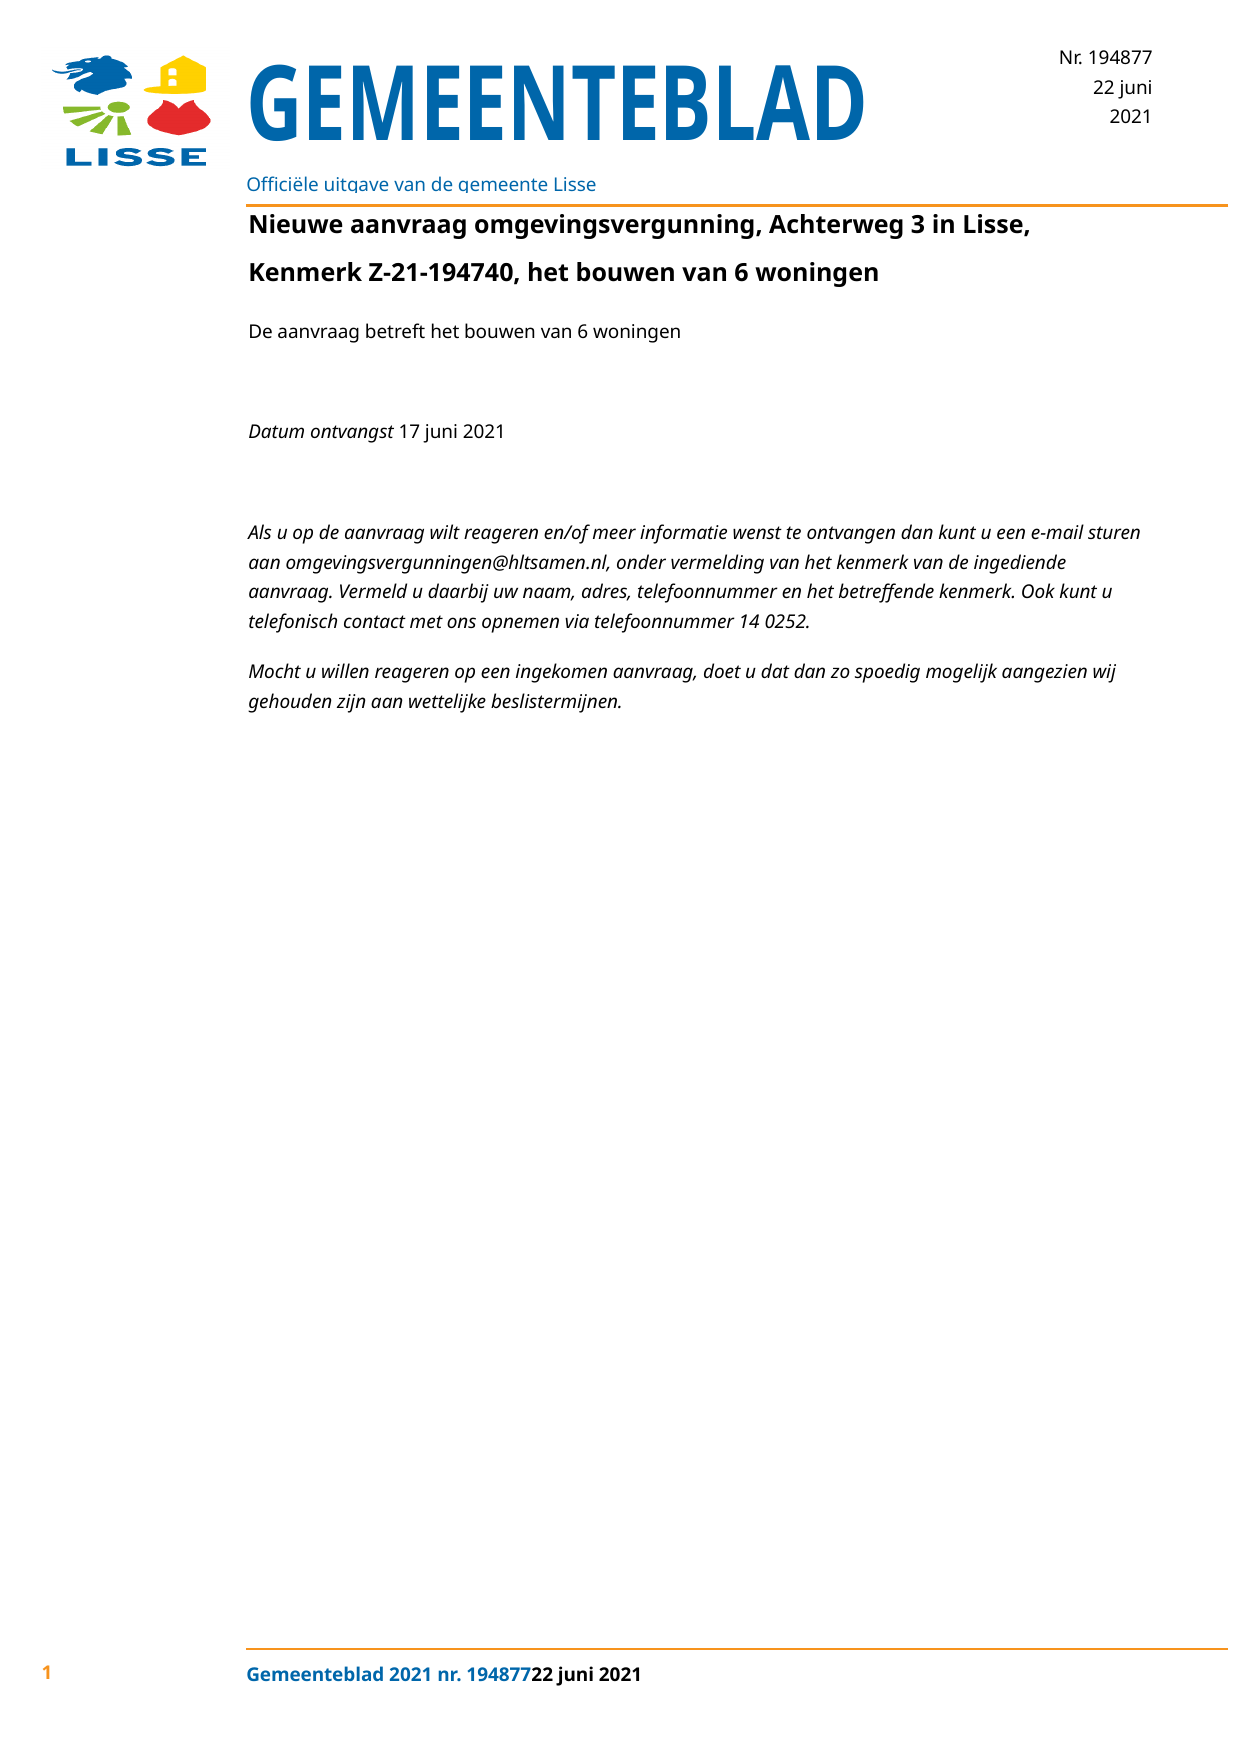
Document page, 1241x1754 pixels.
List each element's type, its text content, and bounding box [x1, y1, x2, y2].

picture [41, 47, 231, 172]
text De aanvraag betreft het bouwen van 6 woningen [248, 318, 1152, 344]
text Datum ontvangst 17 juni 2021 [248, 419, 1152, 444]
text Nieuwe aanvraag omgevingsvergunning, Achterweg 3 in Lisse, Kenmerk Z-21-194740, het bouwen van 6 woningen [248, 207, 1152, 288]
text Mocht u willen reageren op een ingekomen aanvraag, doet u dat dan zo spoedig mogelijk aangezien wij gehouden zijn aan wettelijke beslistermijnen. [248, 659, 1152, 714]
text Als u op de aanvraag wilt reageren en/of meer informatie wenst te ontvangen dan kunt u een e-mail sturen aan omgevingsvergunningen@hltsamen.nl, onder vermelding van het kenmerk van de ingediende aanvraag. Vermeld u daarbij uw naam, adres, telefoonnummer en het betreffende kenmerk. Ook kunt u telefonisch contact met ons opnemen via telefoonnummer 14 0252. [248, 519, 1152, 634]
